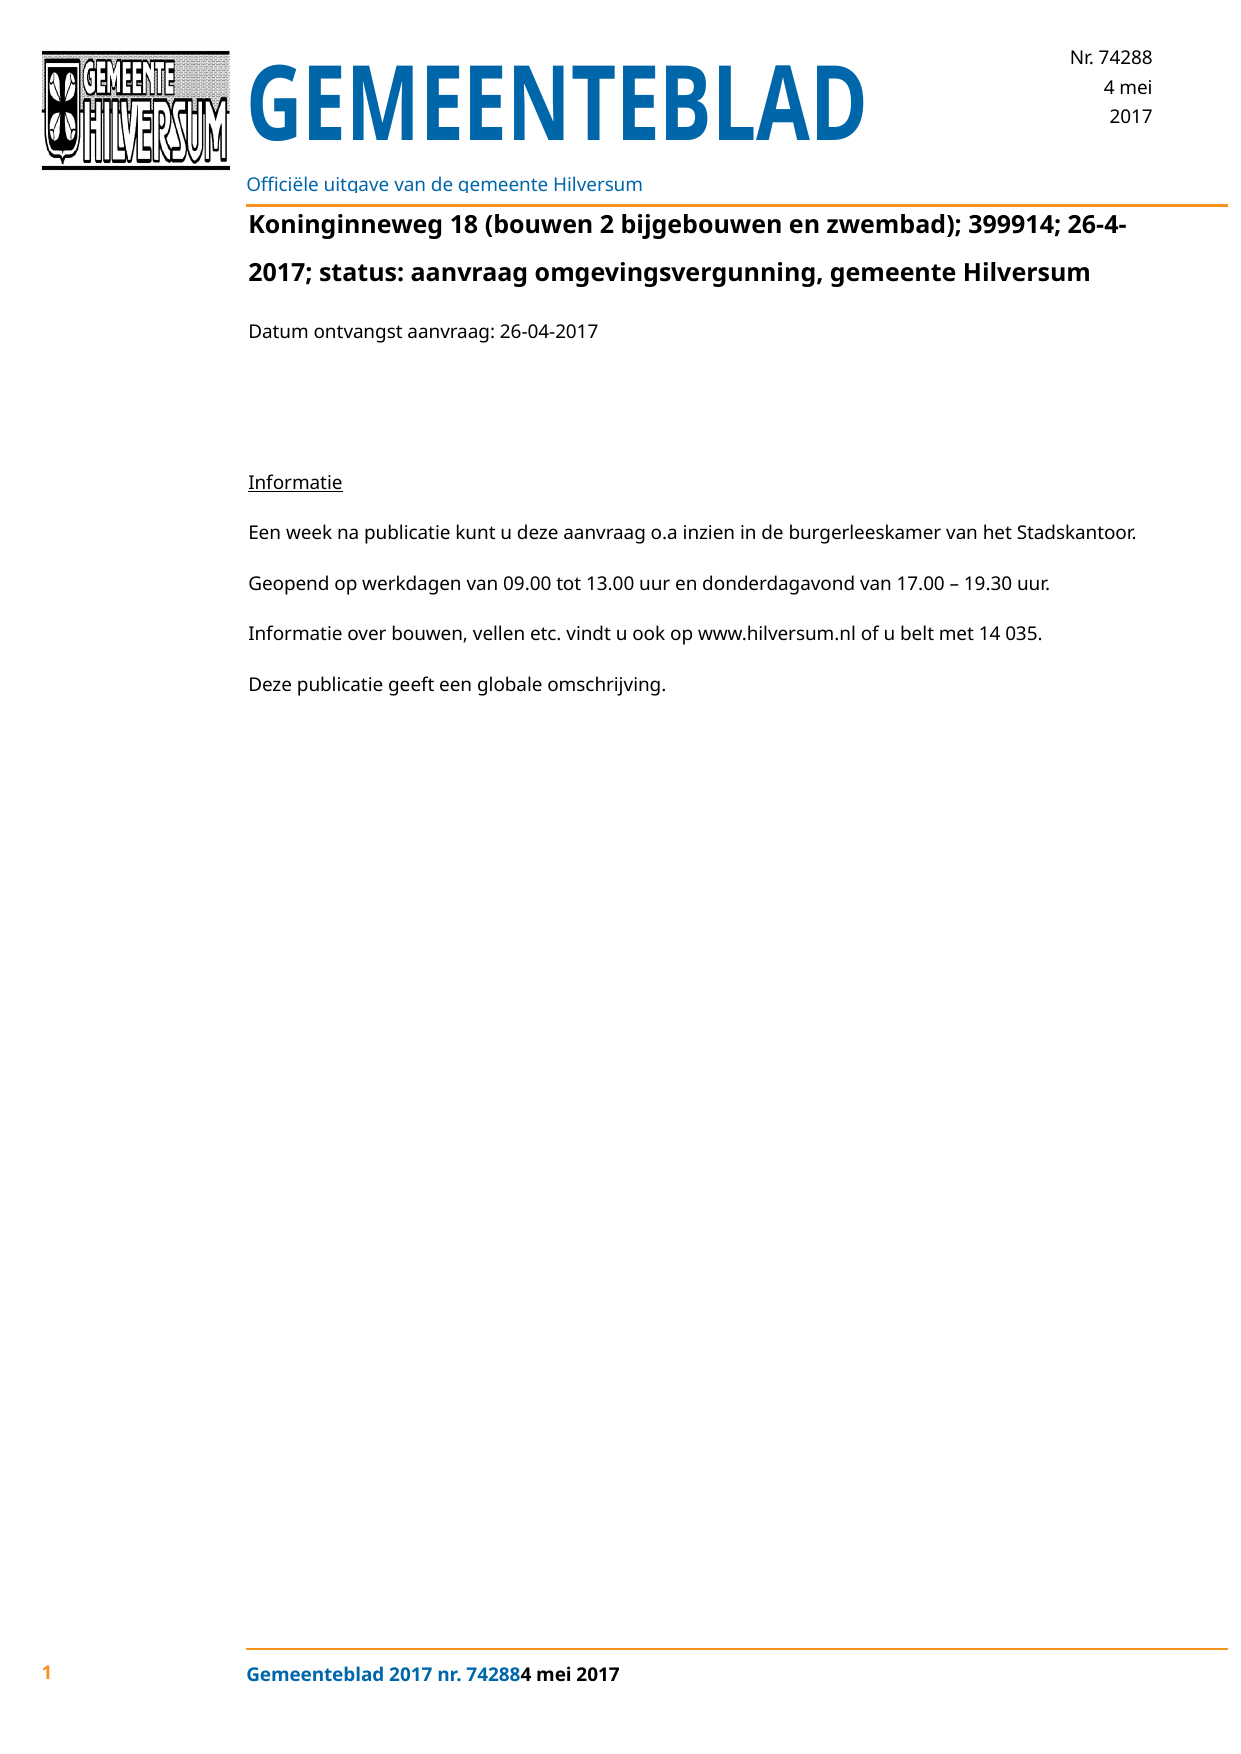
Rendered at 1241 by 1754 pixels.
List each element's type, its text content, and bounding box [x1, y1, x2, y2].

text Deze publicatie geeft een globale omschrijving. [248, 671, 1152, 697]
text Datum ontvangst aanvraag: 26-04-2017 [248, 318, 1152, 344]
text Een week na publicatie kunt u deze aanvraag o.a inzien in de burgerleeskamer van het Stadskantoor. [248, 519, 1152, 545]
text Geopend op werkdagen van 09.00 tot 13.00 uur en donderdagavond van 17.00 – 19.30 uur. [248, 570, 1152, 596]
picture [41, 47, 231, 172]
text Informatie [248, 469, 1152, 495]
text Koninginneweg 18 (bouwen 2 bijgebouwen en zwembad); 399914; 26-4-2017; status: aanvraag omgevingsvergunning, gemeente Hilversum [248, 207, 1152, 288]
text Informatie over bouwen, vellen etc. vindt u ook op www.hilversum.nl of u belt met 14 035. [248, 620, 1152, 646]
